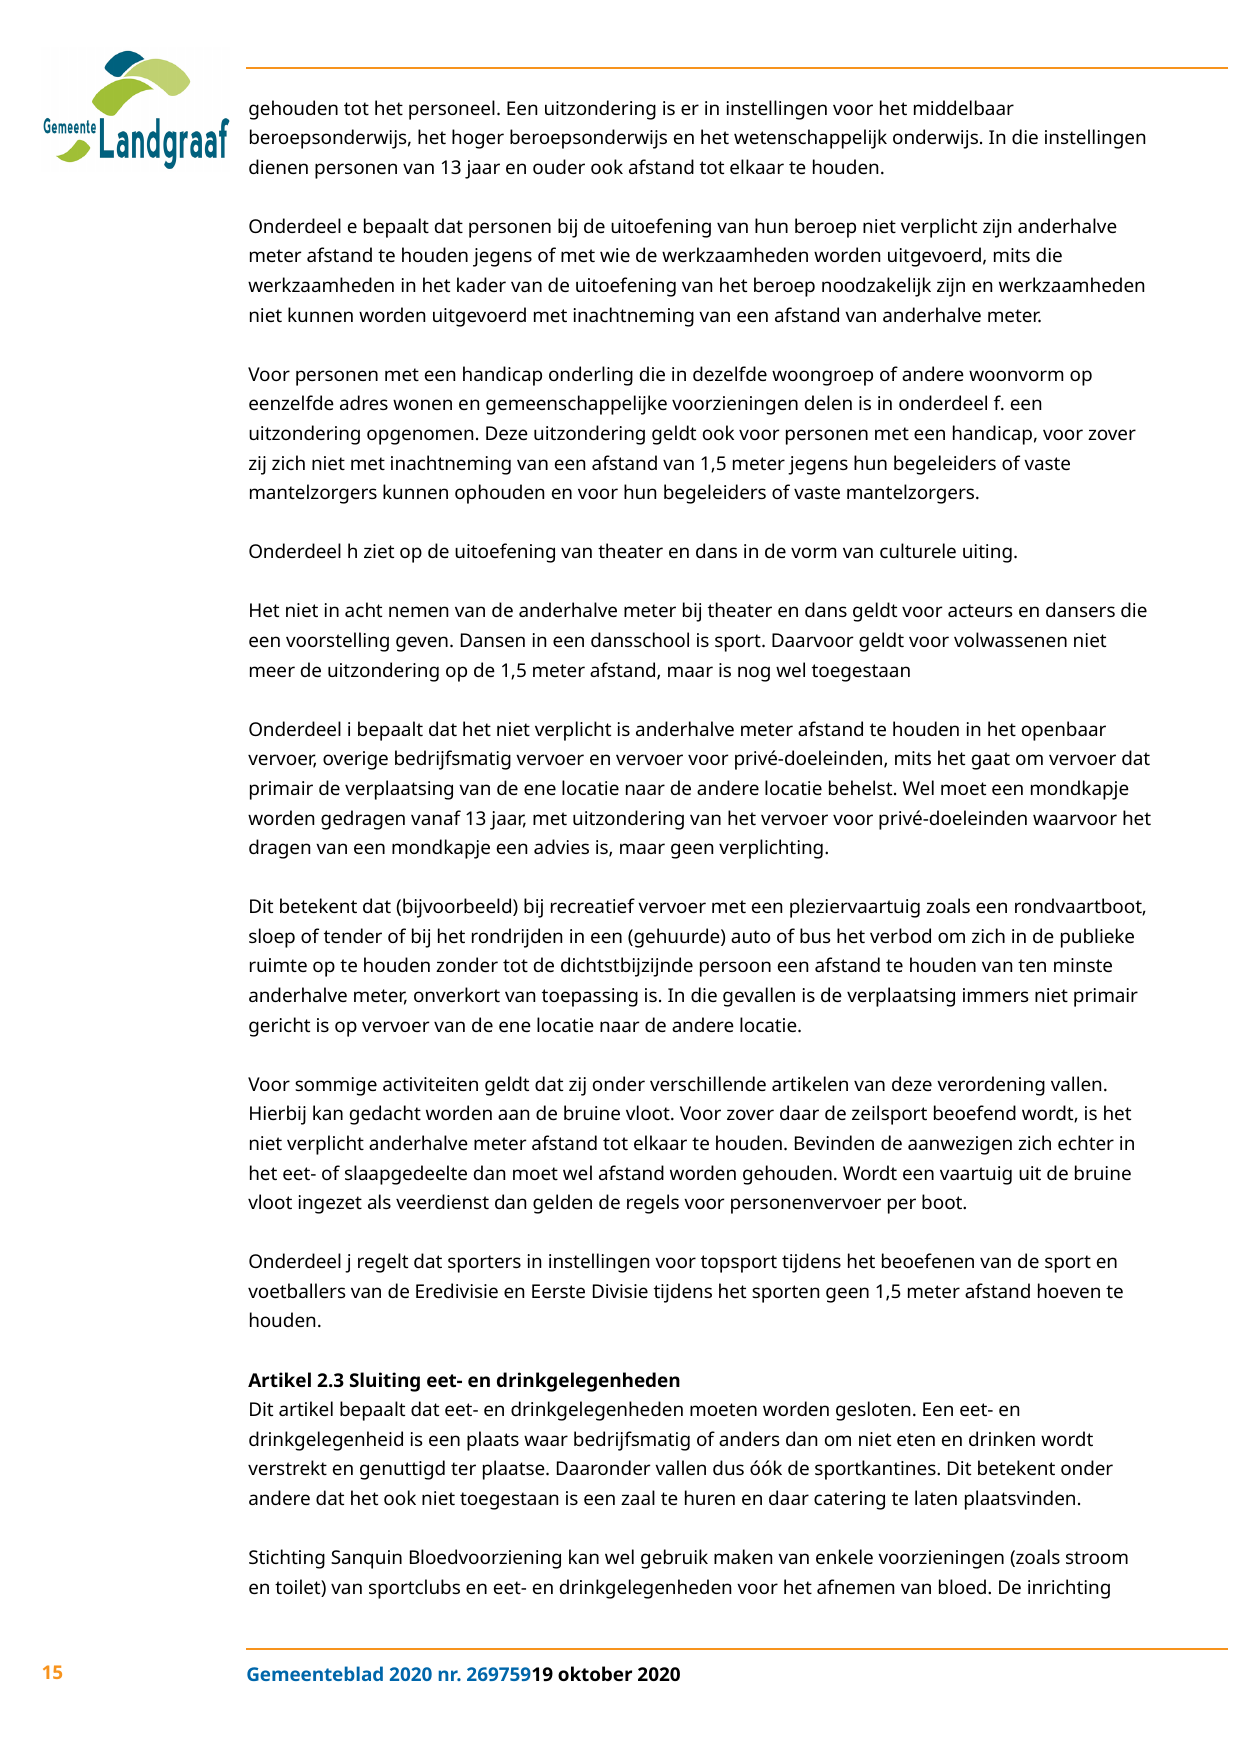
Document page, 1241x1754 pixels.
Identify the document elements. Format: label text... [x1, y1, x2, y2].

text Stichting Sanquin Bloedvoorziening kan wel gebruik maken van enkele voorzieningen (zoals stroom en toilet) van sportclubs en eet- en drinkgelegenheden voor het afnemen van bloed. De inrichting [248, 1544, 1152, 1600]
text Onderdeel e bepaalt dat personen bij de uitoefening van hun beroep niet verplicht zijn anderhalve meter afstand te houden jegens of met wie de werkzaamheden worden uitgevoerd, mits die werkzaamheden in het kader van de uitoefening van het beroep noodzakelijk zijn en werkzaamheden niet kunnen worden uitgevoerd met inachtneming van een afstand van anderhalve meter. [248, 213, 1152, 328]
text Dit artikel bepaalt dat eet- en drinkgelegenheden moeten worden gesloten. Een eet- en drinkgelegenheid is een plaats waar bedrijfsmatig of anders dan om niet eten en drinken wordt verstrekt en genuttigd ter plaatse. Daaronder vallen dus óók de sportkantines. Dit betekent onder andere dat het ook niet toegestaan is een zaal te huren en daar catering te laten plaatsvinden. [248, 1396, 1152, 1511]
text Onderdeel j regelt dat sporters in instellingen voor topsport tijdens het beoefenen van de sport en voetballers van de Eredivisie en Eerste Divisie tijdens het sporten geen 1,5 meter afstand hoeven te houden. [248, 1248, 1152, 1333]
picture [41, 47, 231, 172]
text Dit betekent dat (bijvoorbeeld) bij recreatief vervoer met een pleziervaartuig zoals een rondvaartboot, sloep of tender of bij het rondrijden in een (gehuurde) auto of bus het verbod om zich in de publieke ruimte op te houden zonder tot de dichtstbijzijnde persoon een afstand te houden van ten minste anderhalve meter, onverkort van toepassing is. In die gevallen is de verplaatsing immers niet primair gericht is op vervoer van de ene locatie naar de andere locatie. [248, 893, 1152, 1038]
text gehouden tot het personeel. Een uitzondering is er in instellingen voor het middelbaar beroepsonderwijs, het hoger beroepsonderwijs en het wetenschappelijk onderwijs. In die instellingen dienen personen van 13 jaar en ouder ook afstand tot elkaar te houden. [248, 95, 1152, 180]
text Onderdeel i bepaalt dat het niet verplicht is anderhalve meter afstand te houden in het openbaar vervoer, overige bedrijfsmatig vervoer en vervoer voor privé-doeleinden, mits het gaat om vervoer dat primair de verplaatsing van de ene locatie naar de andere locatie behelst. Wel moet een mondkapje worden gedragen vanaf 13 jaar, met uitzondering van het vervoer voor privé-doeleinden waarvoor het dragen van een mondkapje een advies is, maar geen verplichting. [248, 716, 1152, 860]
text Voor sommige activiteiten geldt dat zij onder verschillende artikelen van deze verordening vallen. Hierbij kan gedacht worden aan de bruine vloot. Voor zover daar de zeilsport beoefend wordt, is het niet verplicht anderhalve meter afstand tot elkaar te houden. Bevinden de aanwezigen zich echter in het eet- of slaapgedeelte dan moet wel afstand worden gehouden. Wordt een vaartuig uit de bruine vloot ingezet als veerdienst dan gelden de regels voor personenvervoer per boot. [248, 1071, 1152, 1215]
text Artikel 2.3 Sluiting eet- en drinkgelegenheden [248, 1367, 1152, 1393]
text Het niet in acht nemen van de anderhalve meter bij theater en dans geldt voor acteurs en dansers die een voorstelling geven. Dansen in een dansschool is sport. Daarvoor geldt voor volwassenen niet meer de uitzondering op de 1,5 meter afstand, maar is nog wel toegestaan [248, 598, 1152, 683]
text Voor personen met een handicap onderling die in dezelfde woongroep of andere woonvorm op eenzelfde adres wonen en gemeenschappelijke voorzieningen delen is in onderdeel f. een uitzondering opgenomen. Deze uitzondering geldt ook voor personen met een handicap, voor zover zij zich niet met inachtneming van een afstand van 1,5 meter jegens hun begeleiders of vaste mantelzorgers kunnen ophouden en voor hun begeleiders of vaste mantelzorgers. [248, 361, 1152, 505]
text Onderdeel h ziet op de uitoefening van theater en dans in de vorm van culturele uiting. [248, 538, 1152, 564]
